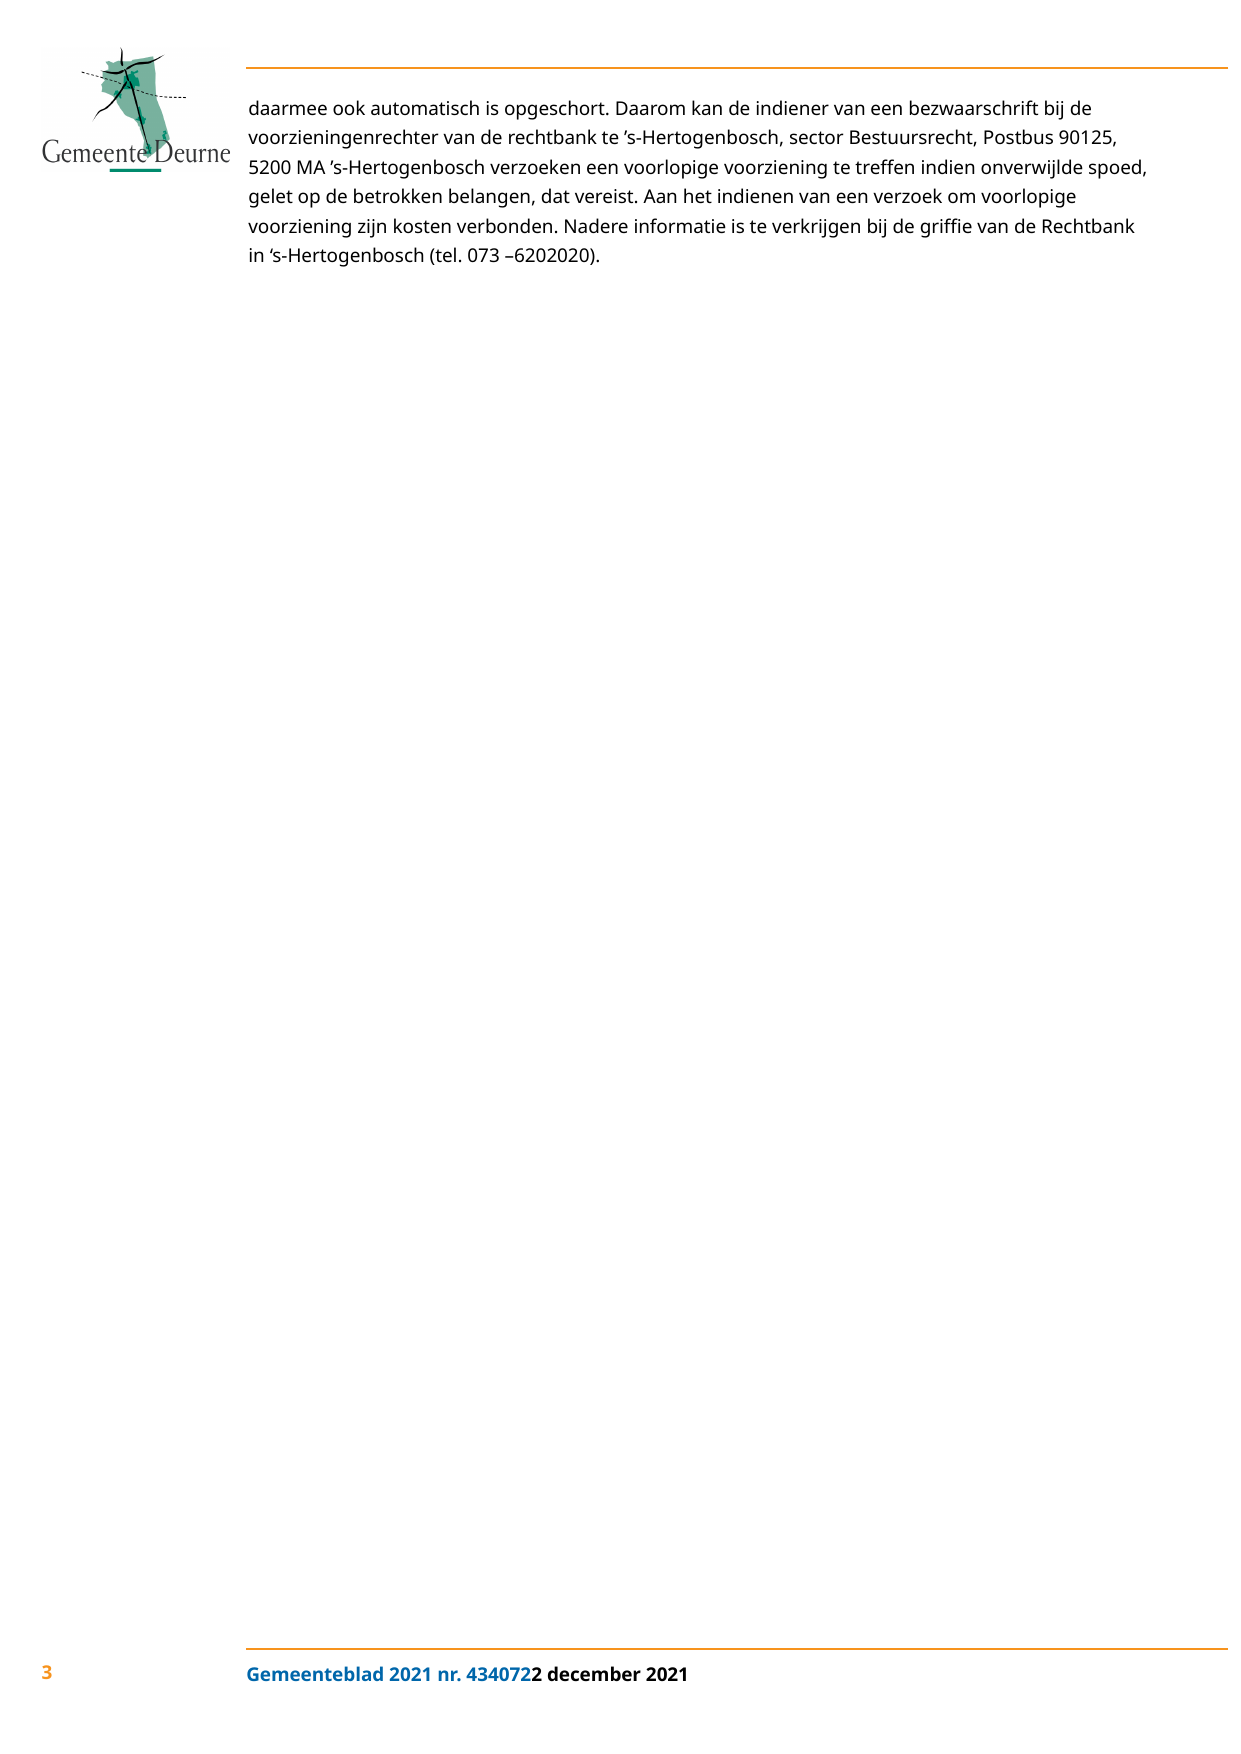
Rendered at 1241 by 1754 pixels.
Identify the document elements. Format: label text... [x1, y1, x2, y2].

text daarmee ook automatisch is opgeschort. Daarom kan de indiener van een bezwaarschrift bij de voorzieningenrechter van de rechtbank te ’s-Hertogenbosch, sector Bestuursrecht, Postbus 90125, 5200 MA ’s-Hertogenbosch verzoeken een voorlopige voorziening te treffen indien onverwijlde spoed, gelet op de betrokken belangen, dat vereist. Aan het indienen van een verzoek om voorlopige voorziening zijn kosten verbonden. Nadere informatie is te verkrijgen bij de griffie van de Rechtbank in ‘s-Hertogenbosch (tel. 073 –6202020). [248, 95, 1152, 268]
picture [41, 47, 231, 172]
